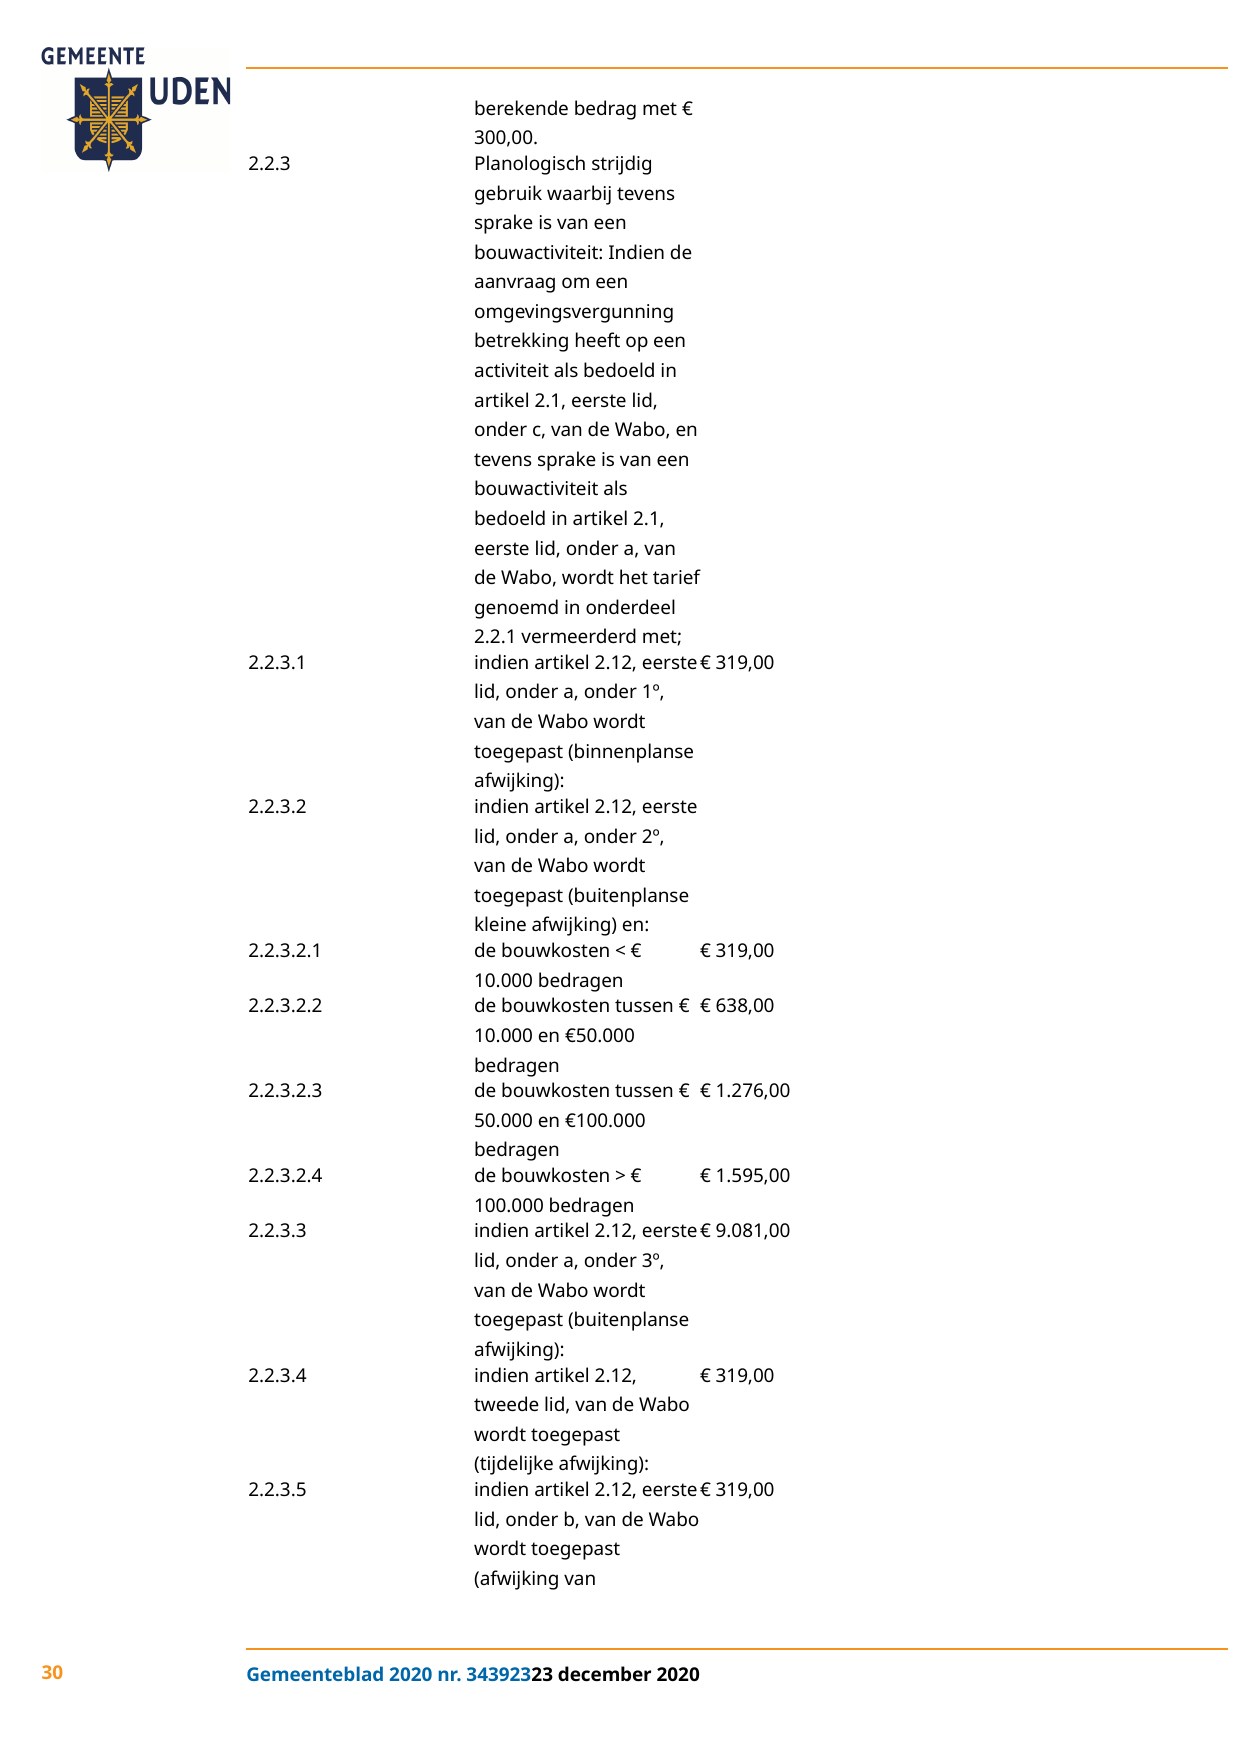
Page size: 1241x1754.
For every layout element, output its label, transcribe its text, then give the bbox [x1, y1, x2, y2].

table_cell € 319,00 [700, 649, 926, 793]
table_cell de bouwkosten < € 10.000 bedragen [474, 937, 700, 993]
table_cell [926, 1476, 1152, 1591]
table_cell [700, 95, 926, 150]
table_cell [248, 95, 474, 150]
table_cell 2.2.3.3 [248, 1218, 474, 1362]
table_cell berekende bedrag met € 300,00. [474, 95, 700, 150]
table_cell [926, 150, 1152, 649]
table_cell [926, 993, 1152, 1077]
table_cell [926, 1218, 1152, 1362]
table_cell indien artikel 2.12, eerste lid, onder a, onder 3º, van de Wabo wordt toegepast (buitenplanse afwijking): [474, 1218, 700, 1362]
table_cell [926, 793, 1152, 937]
table_cell € 319,00 [700, 1362, 926, 1476]
table_cell indien artikel 2.12, eerste lid, onder b, van de Wabo wordt toegepast (afwijking van [474, 1476, 700, 1591]
table_cell indien artikel 2.12, eerste lid, onder a, onder 2º, van de Wabo wordt toegepast (buitenplanse kleine afwijking) en: [474, 793, 700, 937]
table_cell 2.2.3.2 [248, 793, 474, 937]
table_cell 2.2.3.5 [248, 1476, 474, 1591]
table_cell € 9.081,00 [700, 1218, 926, 1362]
table_cell 2.2.3.4 [248, 1362, 474, 1476]
table_cell 2.2.3.1 [248, 649, 474, 793]
table_cell de bouwkosten tussen € 50.000 en €100.000 bedragen [474, 1078, 700, 1162]
table_cell indien artikel 2.12, eerste lid, onder a, onder 1º, van de Wabo wordt toegepast (binnenplanse afwijking): [474, 649, 700, 793]
table_cell de bouwkosten tussen € 10.000 en €50.000 bedragen [474, 993, 700, 1077]
table_cell [926, 937, 1152, 993]
table_cell 2.2.3.2.2 [248, 993, 474, 1077]
table_cell € 319,00 [700, 1476, 926, 1591]
table_cell [700, 793, 926, 937]
table_cell [926, 1163, 1152, 1218]
table_cell 2.2.3.2.4 [248, 1163, 474, 1218]
table_cell 2.2.3.2.1 [248, 937, 474, 993]
table_cell indien artikel 2.12, tweede lid, van de Wabo wordt toegepast (tijdelijke afwijking): [474, 1362, 700, 1476]
table_cell [926, 1078, 1152, 1162]
table_cell € 638,00 [700, 993, 926, 1077]
table_cell [926, 1362, 1152, 1476]
table_cell 2.2.3 [248, 150, 474, 649]
picture [41, 47, 231, 172]
table_cell de bouwkosten > € 100.000 bedragen [474, 1163, 700, 1218]
table_cell Planologisch strijdig gebruik waarbij tevens sprake is van een bouwactiviteit: Indien de aanvraag om een omgevingsvergunning betrekking heeft op een activiteit als bedoeld in artikel 2.1, eerste lid, onder c, van de Wabo, en tevens sprake is van een bouwactiviteit als bedoeld in artikel 2.1, eerste lid, onder a, van de Wabo, wordt het tarief genoemd in onderdeel 2.2.1 vermeerderd met; [474, 150, 700, 649]
table_cell [926, 95, 1152, 150]
table_cell € 1.276,00 [700, 1078, 926, 1162]
table_cell € 1.595,00 [700, 1163, 926, 1218]
table_cell [926, 649, 1152, 793]
table_cell € 319,00 [700, 937, 926, 993]
table_cell [700, 150, 926, 649]
table_cell 2.2.3.2.3 [248, 1078, 474, 1162]
